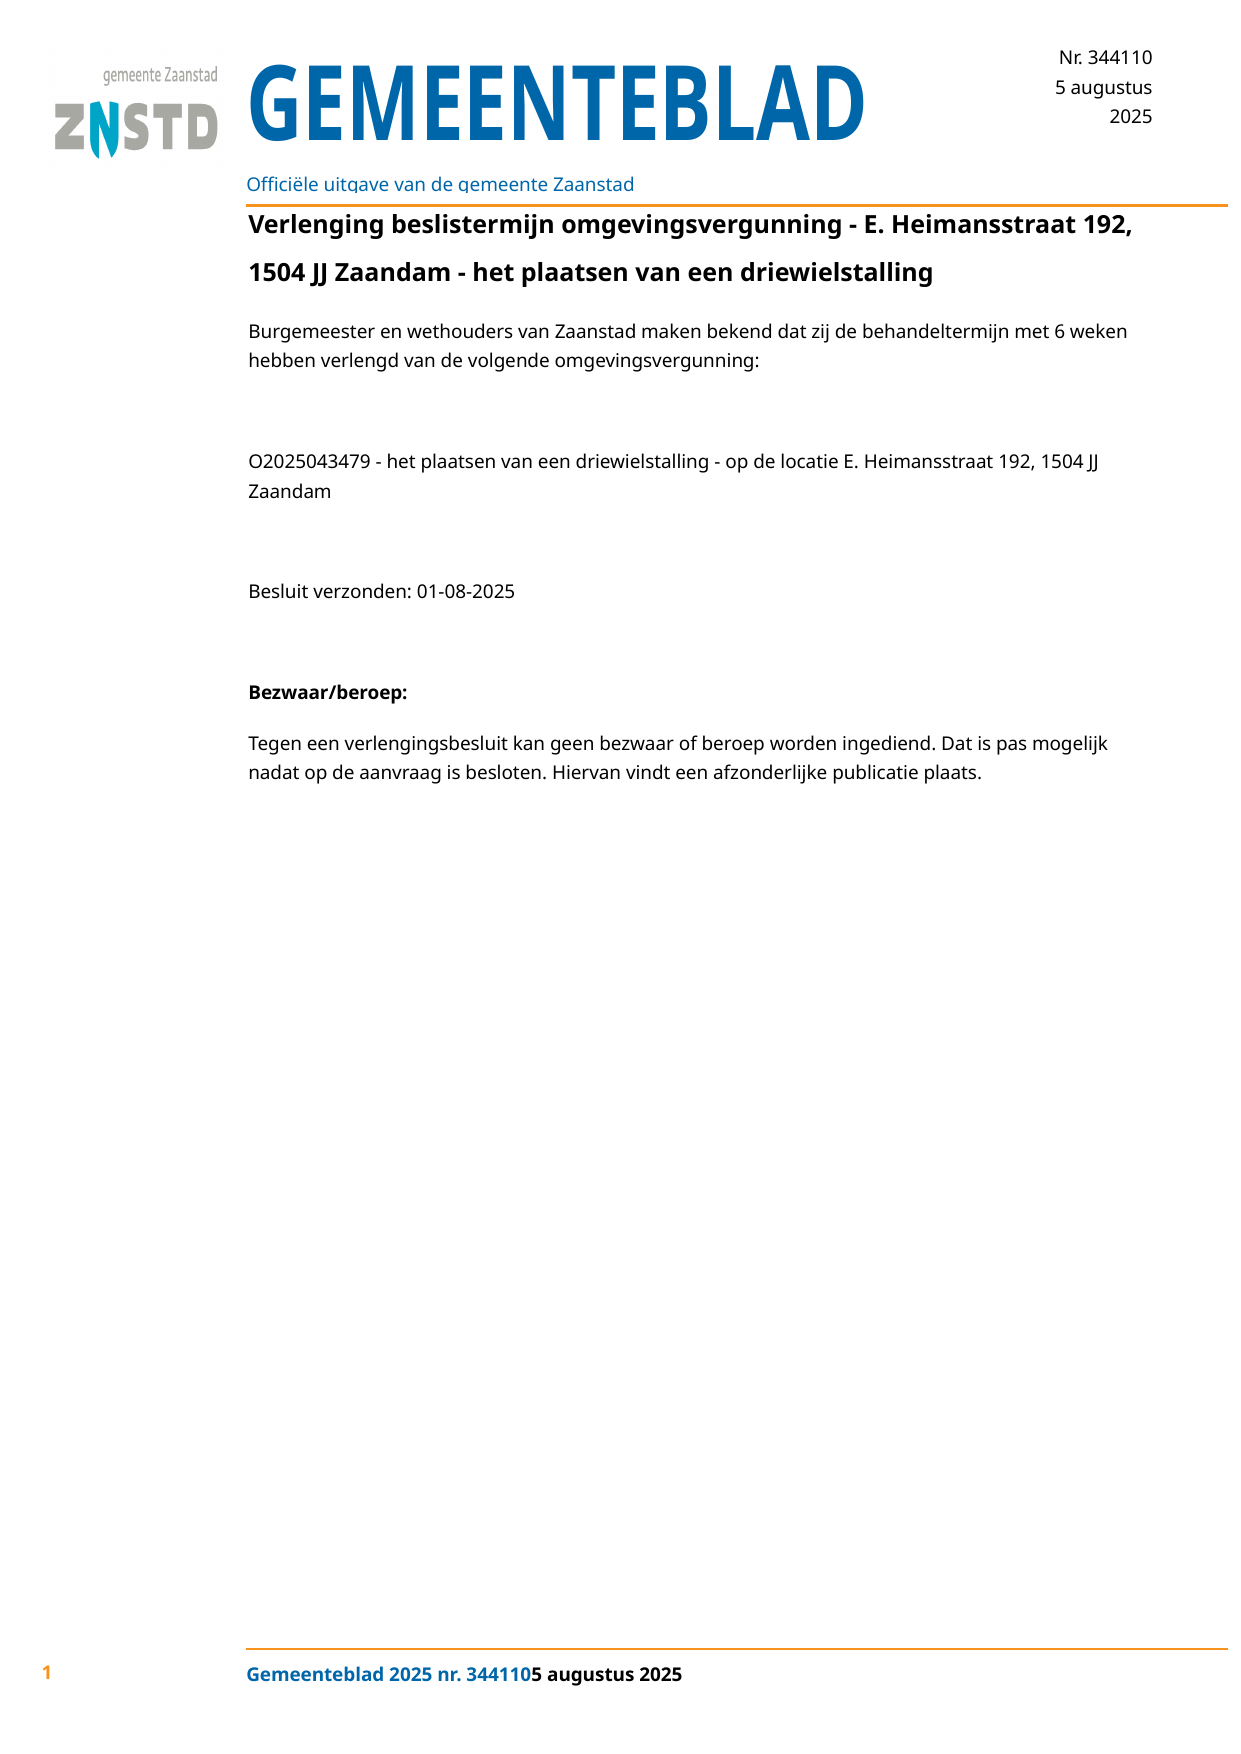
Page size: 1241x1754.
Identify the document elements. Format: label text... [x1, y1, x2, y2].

picture [41, 47, 231, 172]
text Besluit verzonden: 01-08-2025 [248, 579, 1152, 604]
text O2025043479 - het plaatsen van een driewielstalling - op de locatie E. Heimansstraat 192, 1504 JJ Zaandam [248, 448, 1152, 504]
text Tegen een verlengingsbesluit kan geen bezwaar of beroep worden ingediend. Dat is pas mogelijk nadat op de aanvraag is besloten. Hiervan vindt een afzonderlijke publicatie plaats. [248, 730, 1152, 785]
text Verlenging beslistermijn omgevingsvergunning - E. Heimansstraat 192, 1504 JJ Zaandam - het plaatsen van een driewielstalling [248, 207, 1152, 288]
text Burgemeester en wethouders van Zaanstad maken bekend dat zij de behandeltermijn met 6 weken hebben verlengd van de volgende omgevingsvergunning: [248, 318, 1152, 373]
text Bezwaar/beroep: [248, 679, 1152, 705]
